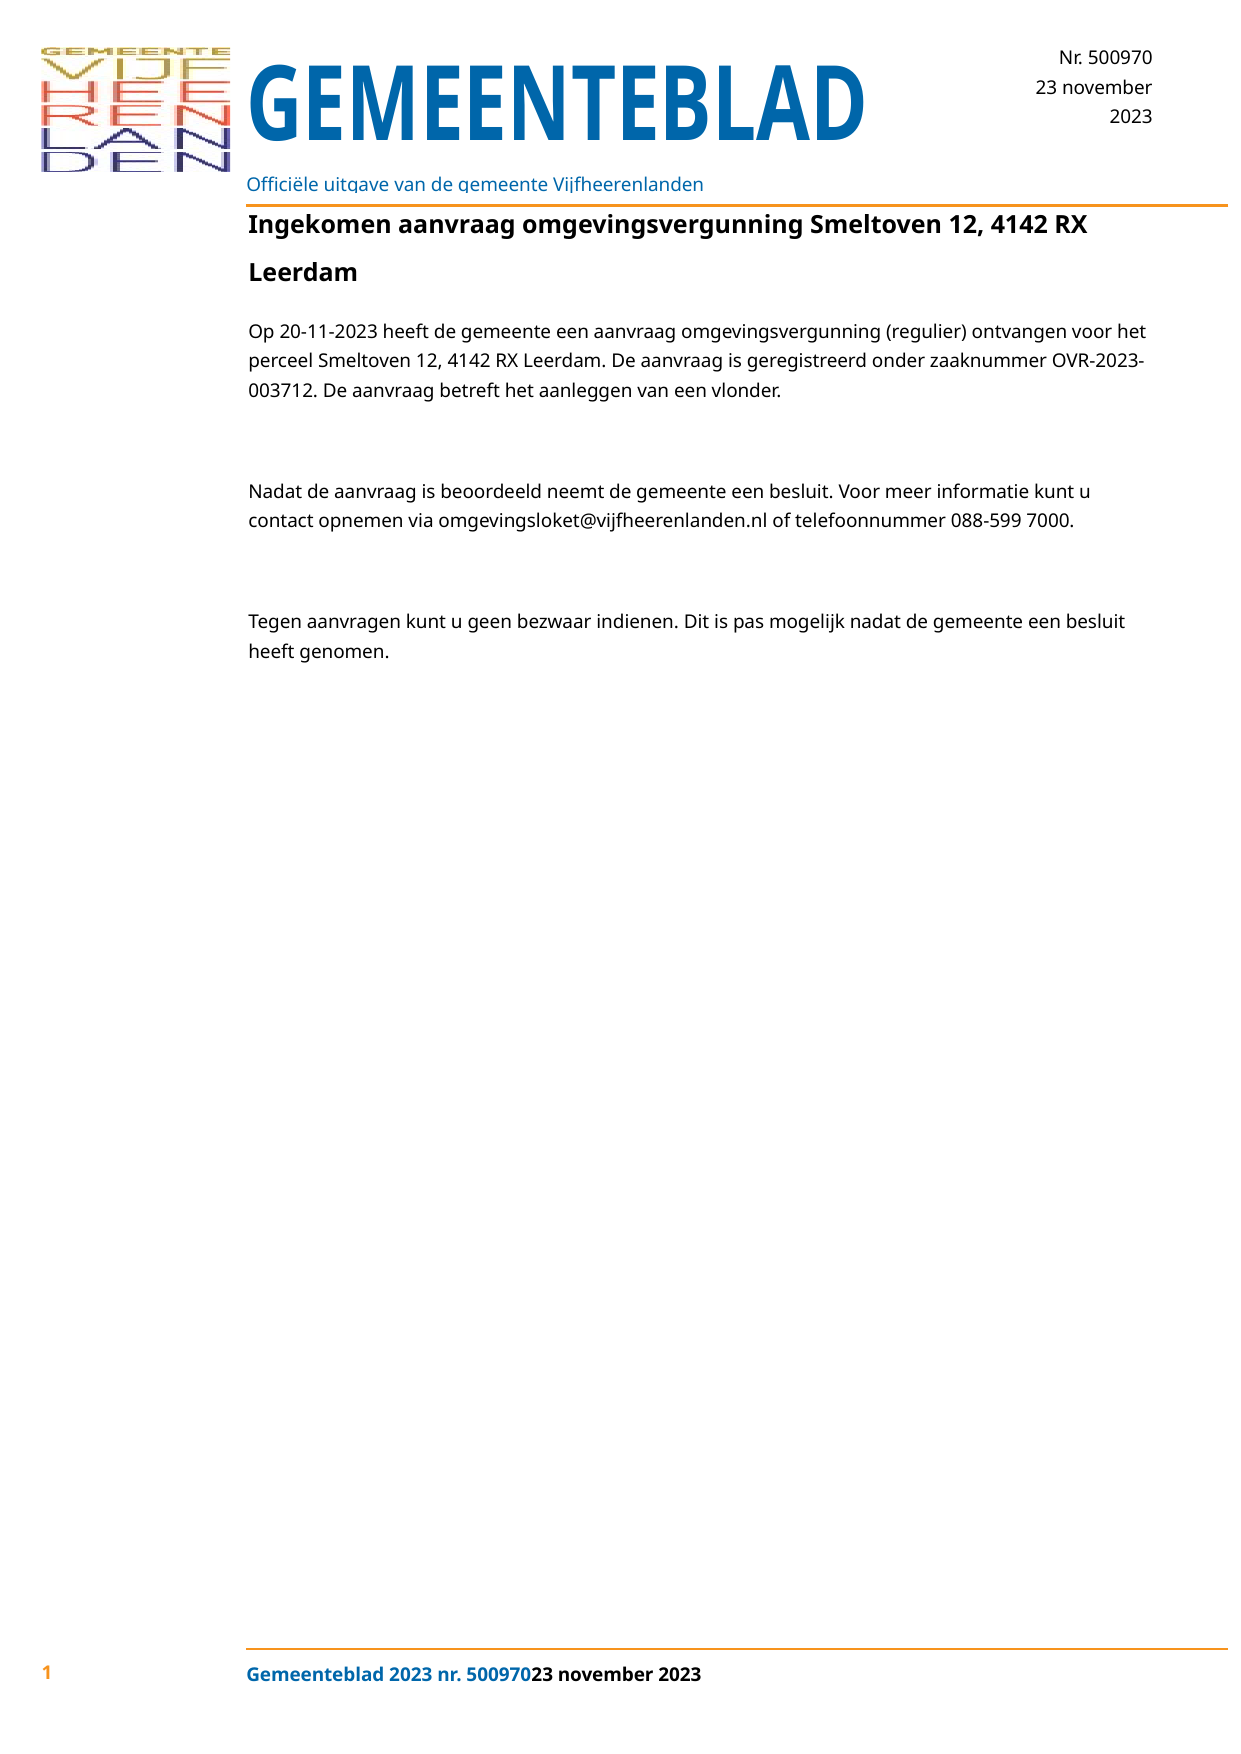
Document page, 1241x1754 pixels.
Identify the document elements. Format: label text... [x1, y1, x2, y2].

text Tegen aanvragen kunt u geen bezwaar indienen. Dit is pas mogelijk nadat de gemeente een besluit heeft genomen. [248, 608, 1152, 664]
text Op 20-11-2023 heeft de gemeente een aanvraag omgevingsvergunning (regulier) ontvangen voor het perceel Smeltoven 12, 4142 RX Leerdam. De aanvraag is geregistreerd onder zaaknummer OVR-2023-003712. De aanvraag betreft het aanleggen van een vlonder. [248, 318, 1152, 403]
picture [41, 47, 231, 172]
text Ingekomen aanvraag omgevingsvergunning Smeltoven 12, 4142 RX Leerdam [248, 207, 1152, 288]
text Nadat de aanvraag is beoordeeld neemt de gemeente een besluit. Voor meer informatie kunt u contact opnemen via omgevingsloket@vijfheerenlanden.nl of telefoonnummer 088-599 7000. [248, 478, 1152, 533]
